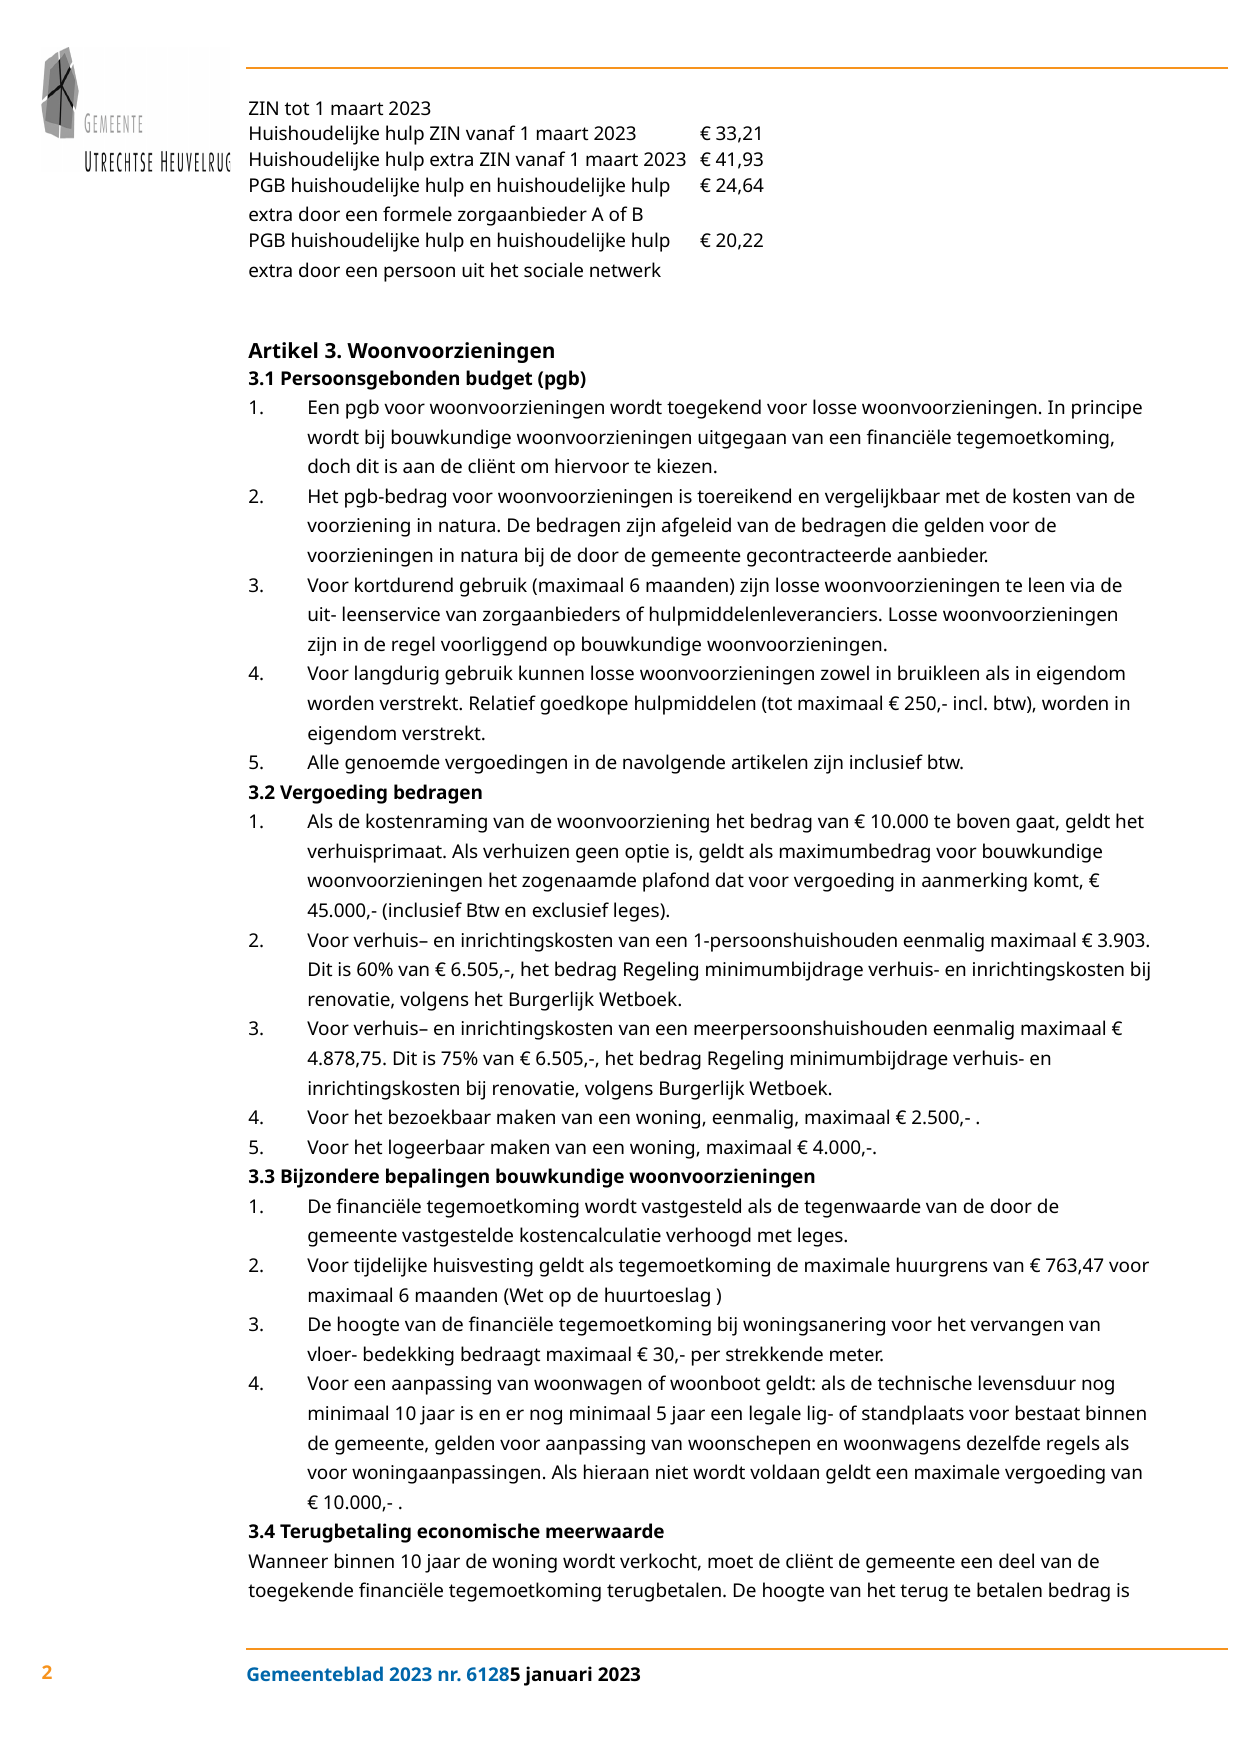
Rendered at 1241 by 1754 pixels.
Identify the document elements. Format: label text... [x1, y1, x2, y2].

table_cell Huishoudelijke hulp ZIN vanaf 1 maart 2023 [248, 121, 700, 146]
list Voor verhuis– en inrichtingskosten van een 1-persoonshuishouden eenmalig maximaal € 3.903. Dit is 60% van € 6.505,-, het bedrag Regeling minimumbijdrage verhuis- en inrichtingskosten bij renovatie, volgens het Burgerlijk Wetboek. [248, 927, 1152, 1012]
text Artikel 3. Woonvoorzieningen [248, 336, 1152, 365]
list De financiële tegemoetkoming wordt vastgesteld als de tegenwaarde van de door de gemeente vastgestelde kostencalculatie verhoogd met leges. [248, 1193, 1152, 1248]
table_cell € 24,64 [700, 172, 1152, 227]
list Alle genoemde vergoedingen in de navolgende artikelen zijn inclusief btw. [248, 749, 1152, 775]
table_cell € 20,22 [700, 227, 1152, 283]
list Voor tijdelijke huisvesting geldt als tegemoetkoming de maximale huurgrens van € 763,47 voor maximaal 6 maanden (Wet op de huurtoeslag ) [248, 1252, 1152, 1307]
table_cell € 33,21 [700, 121, 1152, 146]
table_cell € 41,93 [700, 146, 1152, 172]
list De hoogte van de financiële tegemoetkoming bij woningsanering voor het vervangen van vloer- bedekking bedraagt maximaal € 30,- per strekkende meter. [248, 1311, 1152, 1367]
list Voor een aanpassing van woonwagen of woonboot geldt: als de technische levensduur nog minimaal 10 jaar is en er nog minimaal 5 jaar een legale lig- of standplaats voor bestaat binnen de gemeente, gelden voor aanpassing van woonschepen en woonwagens dezelfde regels als voor woningaanpassingen. Als hieraan niet wordt voldaan geldt een maximale vergoeding van € 10.000,- . [248, 1371, 1152, 1514]
table_cell [700, 95, 1152, 121]
list Een pgb voor woonvoorzieningen wordt toegekend voor losse woonvoorzieningen. In principe wordt bij bouwkundige woonvoorzieningen uitgegaan van een financiële tegemoetkoming, doch dit is aan de cliënt om hiervoor te kiezen. [248, 394, 1152, 479]
text 3.4 Terugbetaling economische meerwaarde [248, 1518, 1152, 1544]
table_cell ZIN tot 1 maart 2023 [248, 95, 700, 121]
list Voor kortdurend gebruik (maximaal 6 maanden) zijn losse woonvoorzieningen te leen via de uit- leenservice van zorgaanbieders of hulpmiddelenleveranciers. Losse woonvoorzieningen zijn in de regel voorliggend op bouwkundige woonvoorzieningen. [248, 572, 1152, 657]
text 3.1 Persoonsgebonden budget (pgb) [248, 365, 1152, 390]
list Voor het logeerbaar maken van een woning, maximaal € 4.000,-. [248, 1134, 1152, 1159]
text 3.2 Vergoeding bedragen [248, 779, 1152, 804]
text 3.3 Bijzondere bepalingen bouwkundige woonvoorzieningen [248, 1163, 1152, 1189]
list Het pgb-bedrag voor woonvoorzieningen is toereikend en vergelijkbaar met de kosten van de voorziening in natura. De bedragen zijn afgeleid van de bedragen die gelden voor de voorzieningen in natura bij de door de gemeente gecontracteerde aanbieder. [248, 483, 1152, 568]
table_cell PGB huishoudelijke hulp en huishoudelijke hulp extra door een formele zorgaanbieder A of B [248, 172, 700, 227]
table_cell Huishoudelijke hulp extra ZIN vanaf 1 maart 2023 [248, 146, 700, 172]
list Voor het bezoekbaar maken van een woning, eenmalig, maximaal € 2.500,- . [248, 1104, 1152, 1130]
list Als de kostenraming van de woonvoorziening het bedrag van € 10.000 te boven gaat, geldt het verhuisprimaat. Als verhuizen geen optie is, geldt als maximumbedrag voor bouwkundige woonvoorzieningen het zogenaamde plafond dat voor vergoeding in aanmerking komt, € 45.000,- (inclusief Btw en exclusief leges). [248, 808, 1152, 923]
table_cell PGB huishoudelijke hulp en huishoudelijke hulp extra door een persoon uit het sociale netwerk [248, 227, 700, 283]
picture [41, 47, 231, 172]
text Wanneer binnen 10 jaar de woning wordt verkocht, moet de cliënt de gemeente een deel van de toegekende financiële tegemoetkoming terugbetalen. De hoogte van het terug te betalen bedrag is [248, 1548, 1152, 1603]
list Voor langdurig gebruik kunnen losse woonvoorzieningen zowel in bruikleen als in eigendom worden verstrekt. Relatief goedkope hulpmiddelen (tot maximaal € 250,- incl. btw), worden in eigendom verstrekt. [248, 661, 1152, 745]
list Voor verhuis– en inrichtingskosten van een meerpersoonshuishouden eenmalig maximaal € 4.878,75. Dit is 75% van € 6.505,-, het bedrag Regeling minimumbijdrage verhuis- en inrichtingskosten bij renovatie, volgens Burgerlijk Wetboek. [248, 1016, 1152, 1100]
